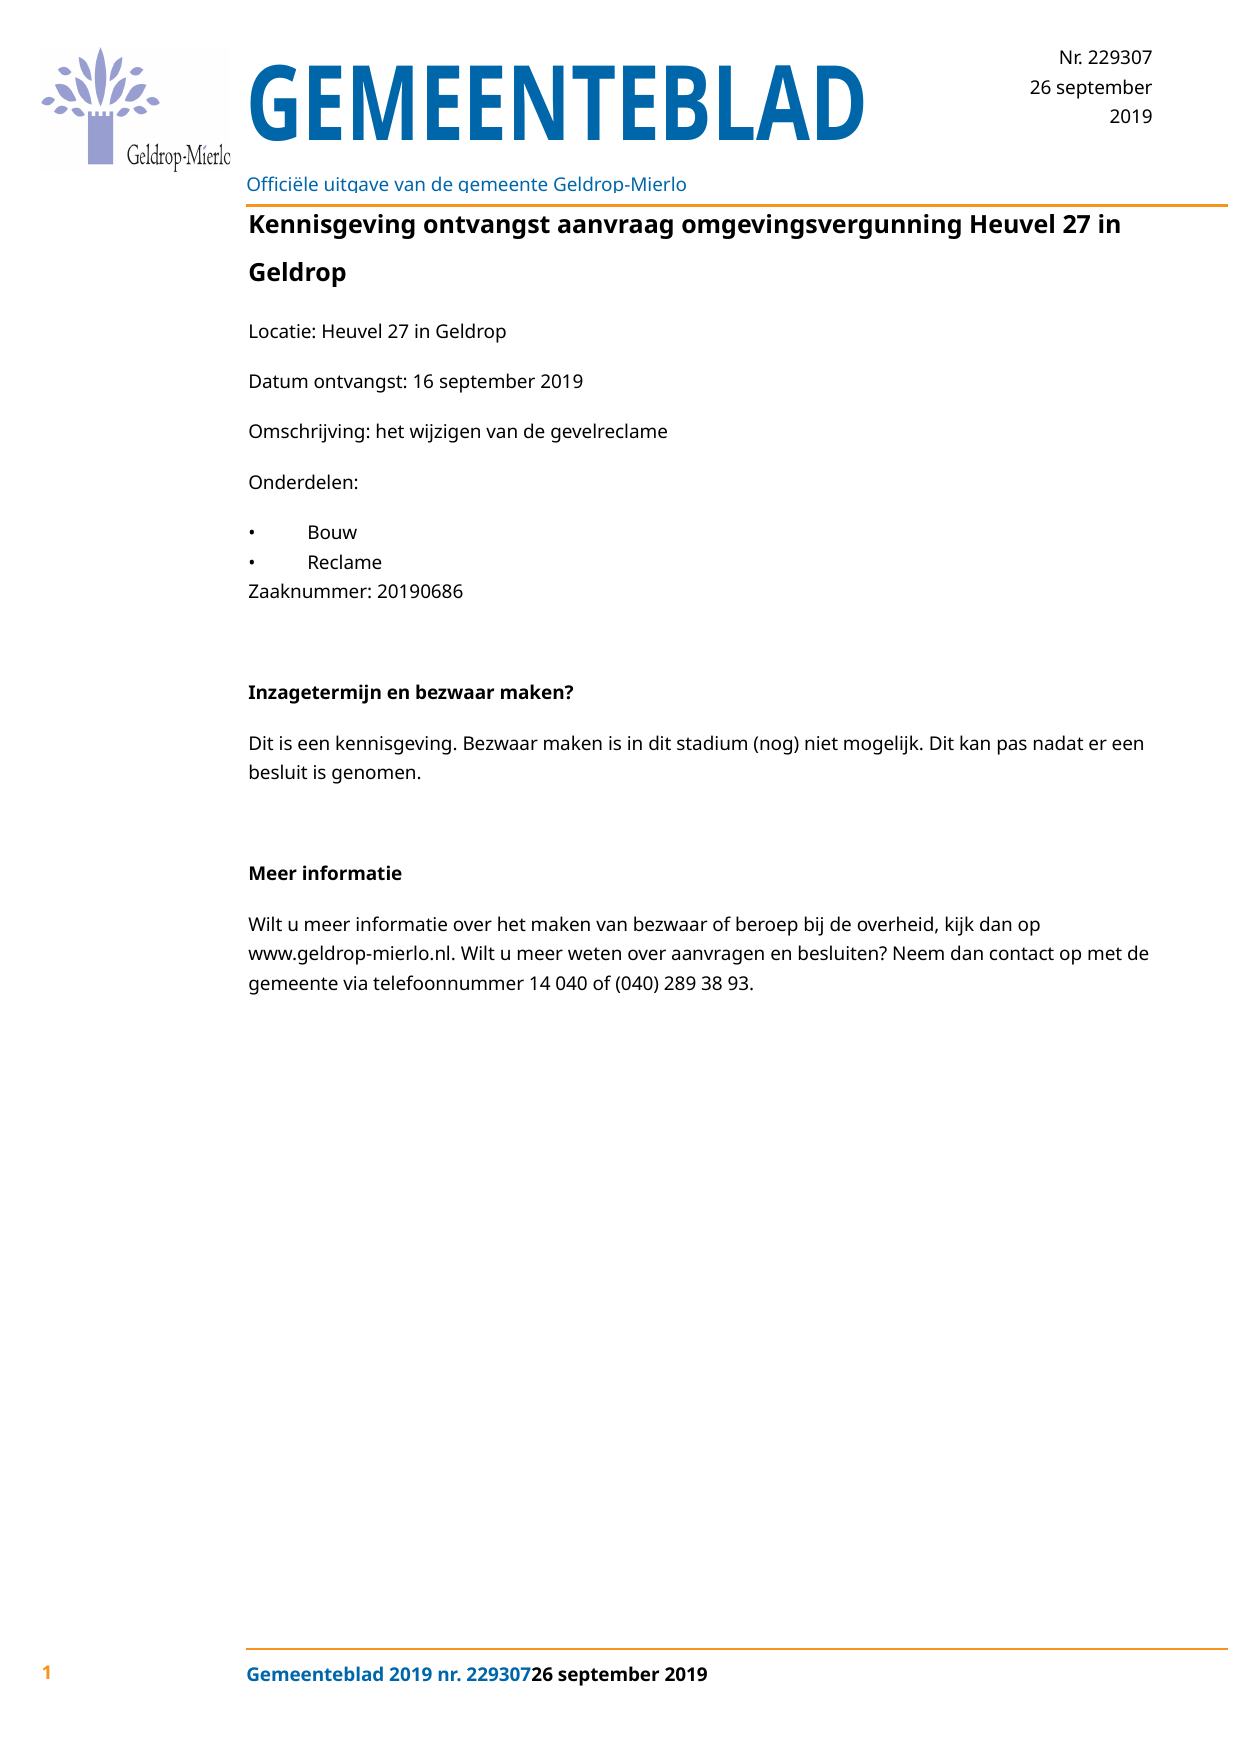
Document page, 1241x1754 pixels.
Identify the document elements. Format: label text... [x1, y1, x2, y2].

text Omschrijving: het wijzigen van de gevelreclame [248, 419, 1152, 444]
text Meer informatie [248, 860, 1152, 886]
text Inzagetermijn en bezwaar maken? [248, 679, 1152, 705]
text Locatie: Heuvel 27 in Geldrop [248, 318, 1152, 344]
text Kennisgeving ontvangst aanvraag omgevingsvergunning Heuvel 27 in Geldrop [248, 207, 1152, 288]
text Wilt u meer informatie over het maken van bezwaar of beroep bij de overheid, kijk dan op www.geldrop-mierlo.nl. Wilt u meer weten over aanvragen en besluiten? Neem dan contact op met de gemeente via telefoonnummer 14 040 of (040) 289 38 93. [248, 911, 1152, 996]
picture [41, 47, 231, 172]
list Reclame [248, 549, 1152, 575]
text Onderdelen: [248, 469, 1152, 495]
text Zaaknummer: 20190686 [248, 579, 1152, 604]
text Datum ontvangst: 16 september 2019 [248, 368, 1152, 394]
text Dit is een kennisgeving. Bezwaar maken is in dit stadium (nog) niet mogelijk. Dit kan pas nadat er een besluit is genomen. [248, 730, 1152, 785]
list Bouw [248, 519, 1152, 545]
